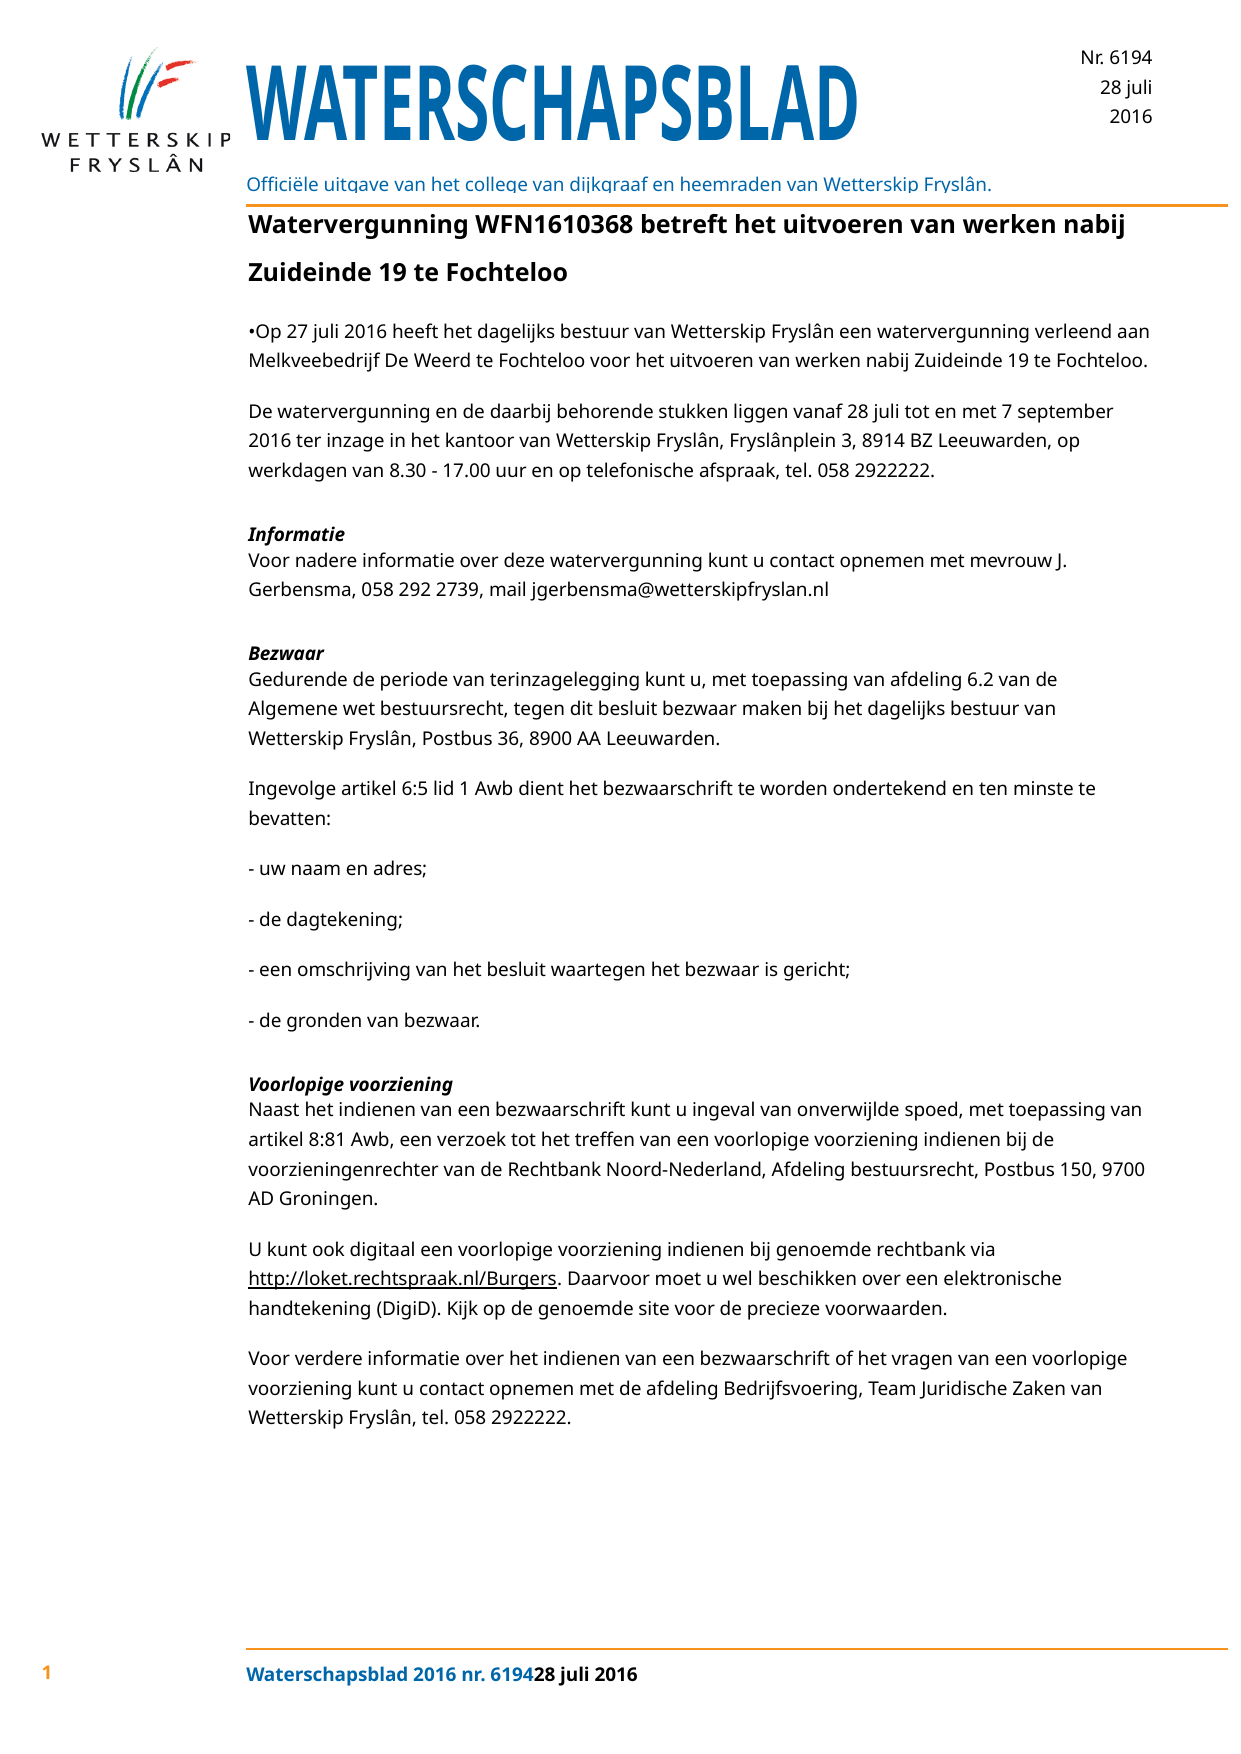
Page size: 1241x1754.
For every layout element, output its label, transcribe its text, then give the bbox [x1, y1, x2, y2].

text - uw naam en adres; [248, 856, 1152, 881]
text Watervergunning WFN1610368 betreft het uitvoeren van werken nabij Zuideinde 19 te Fochteloo [248, 207, 1152, 288]
text Informatie [248, 521, 1152, 547]
text - de dagtekening; [248, 906, 1152, 932]
text - een omschrijving van het besluit waartegen het bezwaar is gericht; [248, 956, 1152, 982]
text Voorlopige voorziening [248, 1071, 1152, 1097]
text Ingevolge artikel 6:5 lid 1 Awb dient het bezwaarschrift te worden ondertekend en ten minste te bevatten: [248, 776, 1152, 831]
text U kunt ook digitaal een voorlopige voorziening indienen bij genoemde rechtbank via http://loket.rechtspraak.nl/Burgers. Daarvoor moet u wel beschikken over een elektronische handtekening (DigiD). Kijk op de genoemde site voor de precieze voorwaarden. [248, 1236, 1152, 1321]
text •Op 27 juli 2016 heeft het dagelijks bestuur van Wetterskip Fryslân een watervergunning verleend aan Melkveebedrijf De Weerd te Fochteloo voor het uitvoeren van werken nabij Zuideinde 19 te Fochteloo. [248, 318, 1152, 373]
text Voor verdere informatie over het indienen van een bezwaarschrift of het vragen van een voorlopige voorziening kunt u contact opnemen met de afdeling Bedrijfsvoering, Team Juridische Zaken van Wetterskip Fryslân, tel. 058 2922222. [248, 1345, 1152, 1430]
text Gedurende de periode van terinzagelegging kunt u, met toepassing van afdeling 6.2 van de Algemene wet bestuursrecht, tegen dit besluit bezwaar maken bij het dagelijks bestuur van Wetterskip Fryslân, Postbus 36, 8900 AA Leeuwarden. [248, 666, 1152, 751]
picture [41, 47, 231, 172]
text Voor nadere informatie over deze watervergunning kunt u contact opnemen met mevrouw J. Gerbensma, 058 292 2739, mail jgerbensma@wetterskipfryslan.nl [248, 547, 1152, 602]
text De watervergunning en de daarbij behorende stukken liggen vanaf 28 juli tot en met 7 september 2016 ter inzage in het kantoor van Wetterskip Fryslân, Fryslânplein 3, 8914 BZ Leeuwarden, op werkdagen van 8.30 - 17.00 uur en op telefonische afspraak, tel. 058 2922222. [248, 398, 1152, 483]
text Naast het indienen van een bezwaarschrift kunt u ingeval van onverwijlde spoed, met toepassing van artikel 8:81 Awb, een verzoek tot het treffen van een voorlopige voorziening indienen bij de voorzieningenrechter van de Rechtbank Noord-Nederland, Afdeling bestuursrecht, Postbus 150, 9700 AD Groningen. [248, 1097, 1152, 1211]
text - de gronden van bezwaar. [248, 1007, 1152, 1033]
text Bezwaar [248, 640, 1152, 666]
